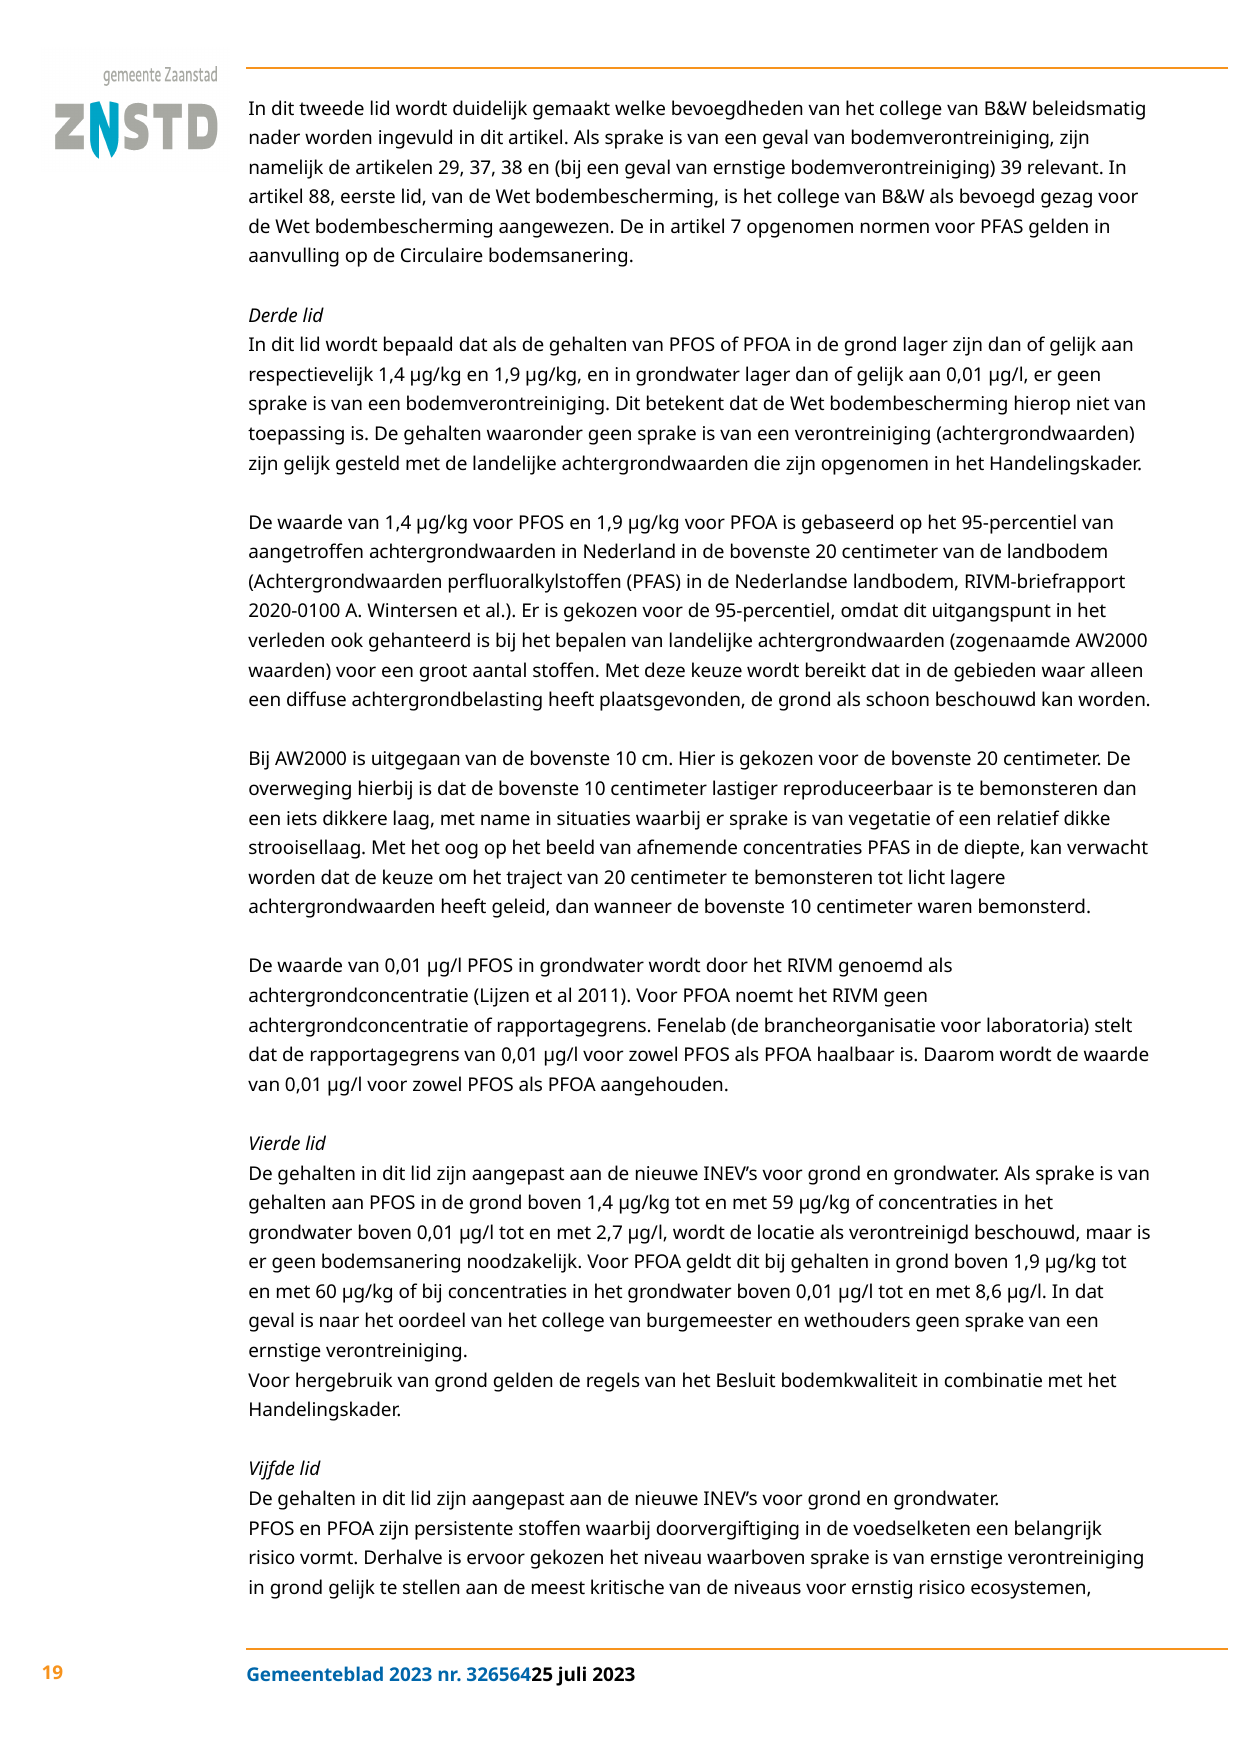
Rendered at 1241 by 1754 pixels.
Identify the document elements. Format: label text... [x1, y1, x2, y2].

picture [41, 47, 231, 172]
text De waarde van 1,4 µg/kg voor PFOS en 1,9 µg/kg voor PFOA is gebaseerd op het 95-percentiel van aangetroffen achtergrondwaarden in Nederland in de bovenste 20 centimeter van de landbodem (Achtergrondwaarden perfluoralkylstoffen (PFAS) in de Nederlandse landbodem, RIVM-briefrapport 2020-0100 A. Wintersen et al.). Er is gekozen voor de 95-percentiel, omdat dit uitgangspunt in het verleden ook gehanteerd is bij het bepalen van landelijke achtergrondwaarden (zogenaamde AW2000 waarden) voor een groot aantal stoffen. Met deze keuze wordt bereikt dat in de gebieden waar alleen een diffuse achtergrondbelasting heeft plaatsgevonden, de grond als schoon beschouwd kan worden. [248, 509, 1152, 712]
text Voor hergebruik van grond gelden de regels van het Besluit bodemkwaliteit in combinatie met het Handelingskader. [248, 1367, 1152, 1422]
text PFOS en PFOA zijn persistente stoffen waarbij doorvergiftiging in de voedselketen een belangrijk risico vormt. Derhalve is ervoor gekozen het niveau waarboven sprake is van ernstige verontreiniging in grond gelijk te stellen aan de meest kritische van de niveaus voor ernstig risico ecosystemen, [248, 1515, 1152, 1600]
text De gehalten in dit lid zijn aangepast aan de nieuwe INEV’s voor grond en grondwater. Als sprake is van gehalten aan PFOS in de grond boven 1,4 µg/kg tot en met 59 µg/kg of concentraties in het grondwater boven 0,01 µg/l tot en met 2,7 µg/l, wordt de locatie als verontreinigd beschouwd, maar is er geen bodemsanering noodzakelijk. Voor PFOA geldt dit bij gehalten in grond boven 1,9 µg/kg tot en met 60 µg/kg of bij concentraties in het grondwater boven 0,01 µg/l tot en met 8,6 µg/l. In dat geval is naar het oordeel van het college van burgemeester en wethouders geen sprake van een ernstige verontreiniging. [248, 1160, 1152, 1363]
text Vierde lid [248, 1130, 1152, 1156]
text Bij AW2000 is uitgegaan van de bovenste 10 cm. Hier is gekozen voor de bovenste 20 centimeter. De overweging hierbij is dat de bovenste 10 centimeter lastiger reproduceerbaar is te bemonsteren dan een iets dikkere laag, met name in situaties waarbij er sprake is van vegetatie of een relatief dikke strooisellaag. Met het oog op het beeld van afnemende concentraties PFAS in de diepte, kan verwacht worden dat de keuze om het traject van 20 centimeter te bemonsteren tot licht lagere achtergrondwaarden heeft geleid, dan wanneer de bovenste 10 centimeter waren bemonsterd. [248, 746, 1152, 919]
text In dit lid wordt bepaald dat als de gehalten van PFOS of PFOA in de grond lager zijn dan of gelijk aan respectievelijk 1,4 µg/kg en 1,9 µg/kg, en in grondwater lager dan of gelijk aan 0,01 µg/l, er geen sprake is van een bodemverontreiniging. Dit betekent dat de Wet bodembescherming hierop niet van toepassing is. De gehalten waaronder geen sprake is van een verontreiniging (achtergrondwaarden) zijn gelijk gesteld met de landelijke achtergrondwaarden die zijn opgenomen in het Handelingskader. [248, 331, 1152, 476]
text Derde lid [248, 302, 1152, 328]
text De waarde van 0,01 µg/l PFOS in grondwater wordt door het RIVM genoemd als achtergrondconcentratie (Lijzen et al 2011). Voor PFOA noemt het RIVM geen achtergrondconcentratie of rapportagegrens. Fenelab (de brancheorganisatie voor laboratoria) stelt dat de rapportagegrens van 0,01 µg/l voor zowel PFOS als PFOA haalbaar is. Daarom wordt de waarde van 0,01 µg/l voor zowel PFOS als PFOA aangehouden. [248, 953, 1152, 1097]
text In dit tweede lid wordt duidelijk gemaakt welke bevoegdheden van het college van B&W beleidsmatig nader worden ingevuld in dit artikel. Als sprake is van een geval van bodemverontreiniging, zijn namelijk de artikelen 29, 37, 38 en (bij een geval van ernstige bodemverontreiniging) 39 relevant. In artikel 88, eerste lid, van de Wet bodembescherming, is het college van B&W als bevoegd gezag voor de Wet bodembescherming aangewezen. De in artikel 7 opgenomen normen voor PFAS gelden in aanvulling op de Circulaire bodemsanering. [248, 95, 1152, 268]
text Vijfde lid [248, 1456, 1152, 1481]
text De gehalten in dit lid zijn aangepast aan de nieuwe INEV’s voor grond en grondwater. [248, 1485, 1152, 1511]
